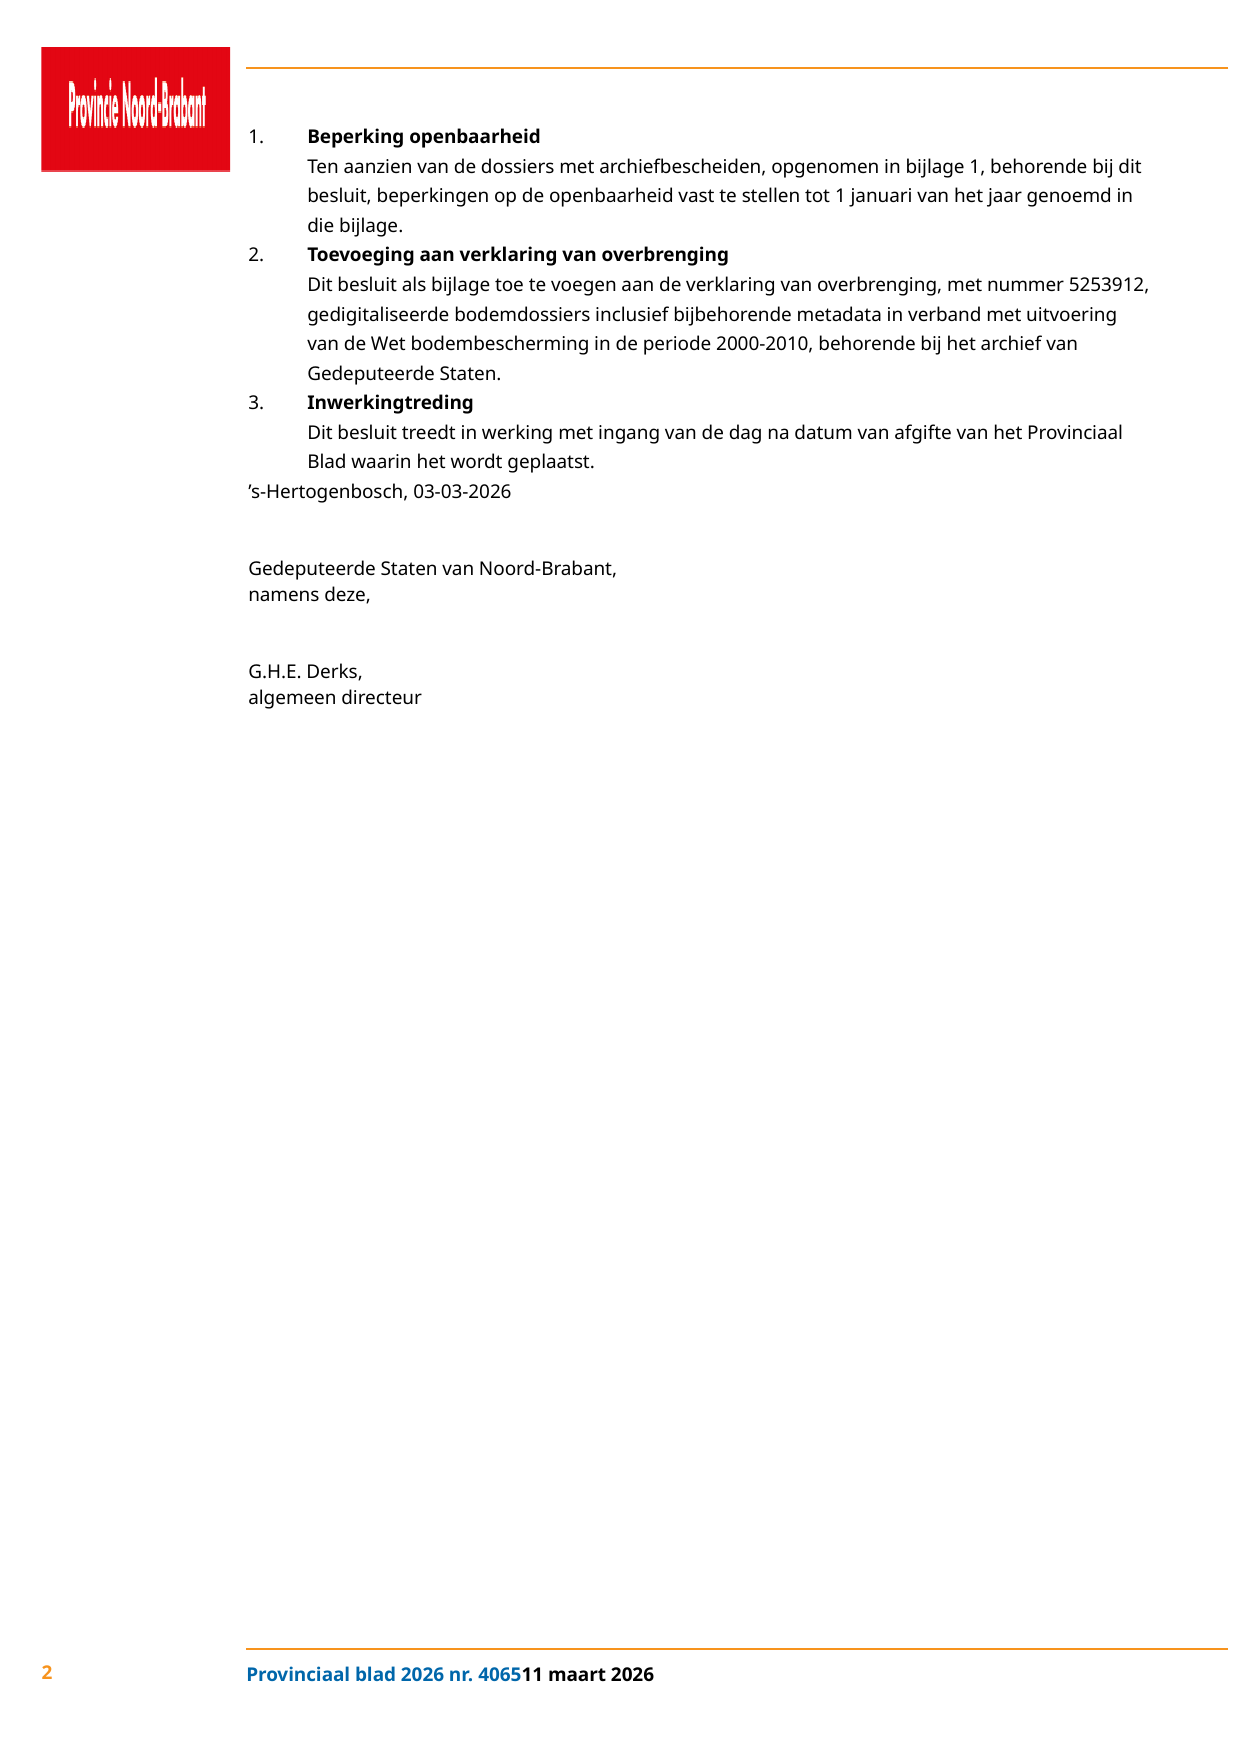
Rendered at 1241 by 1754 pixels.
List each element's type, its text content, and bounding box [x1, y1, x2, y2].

text algemeen directeur [248, 684, 1152, 710]
text namens deze, [248, 581, 1152, 607]
picture [41, 47, 231, 172]
text ’s-Hertogenbosch, 03-03-2026 [248, 478, 1152, 504]
list Beperking openbaarheid [248, 123, 1152, 149]
list Dit besluit treedt in werking met ingang van de dag na datum van afgifte van het Provinciaal Blad waarin het wordt geplaatst. [248, 419, 1152, 474]
list Dit besluit als bijlage toe te voegen aan de verklaring van overbrenging, met nummer 5253912, gedigitaliseerde bodemdossiers inclusief bijbehorende metadata in verband met uitvoering van de Wet bodembescherming in de periode 2000-2010, behorende bij het archief van Gedeputeerde Staten. [248, 271, 1152, 386]
text G.H.E. Derks, [248, 658, 1152, 684]
list Toevoeging aan verklaring van overbrenging [248, 242, 1152, 267]
list Inwerkingtreding [248, 389, 1152, 415]
text Gedeputeerde Staten van Noord-Brabant, [248, 555, 1152, 581]
list Ten aanzien van de dossiers met archiefbescheiden, opgenomen in bijlage 1, behorende bij dit besluit, beperkingen op de openbaarheid vast te stellen tot 1 januari van het jaar genoemd in die bijlage. [248, 153, 1152, 238]
